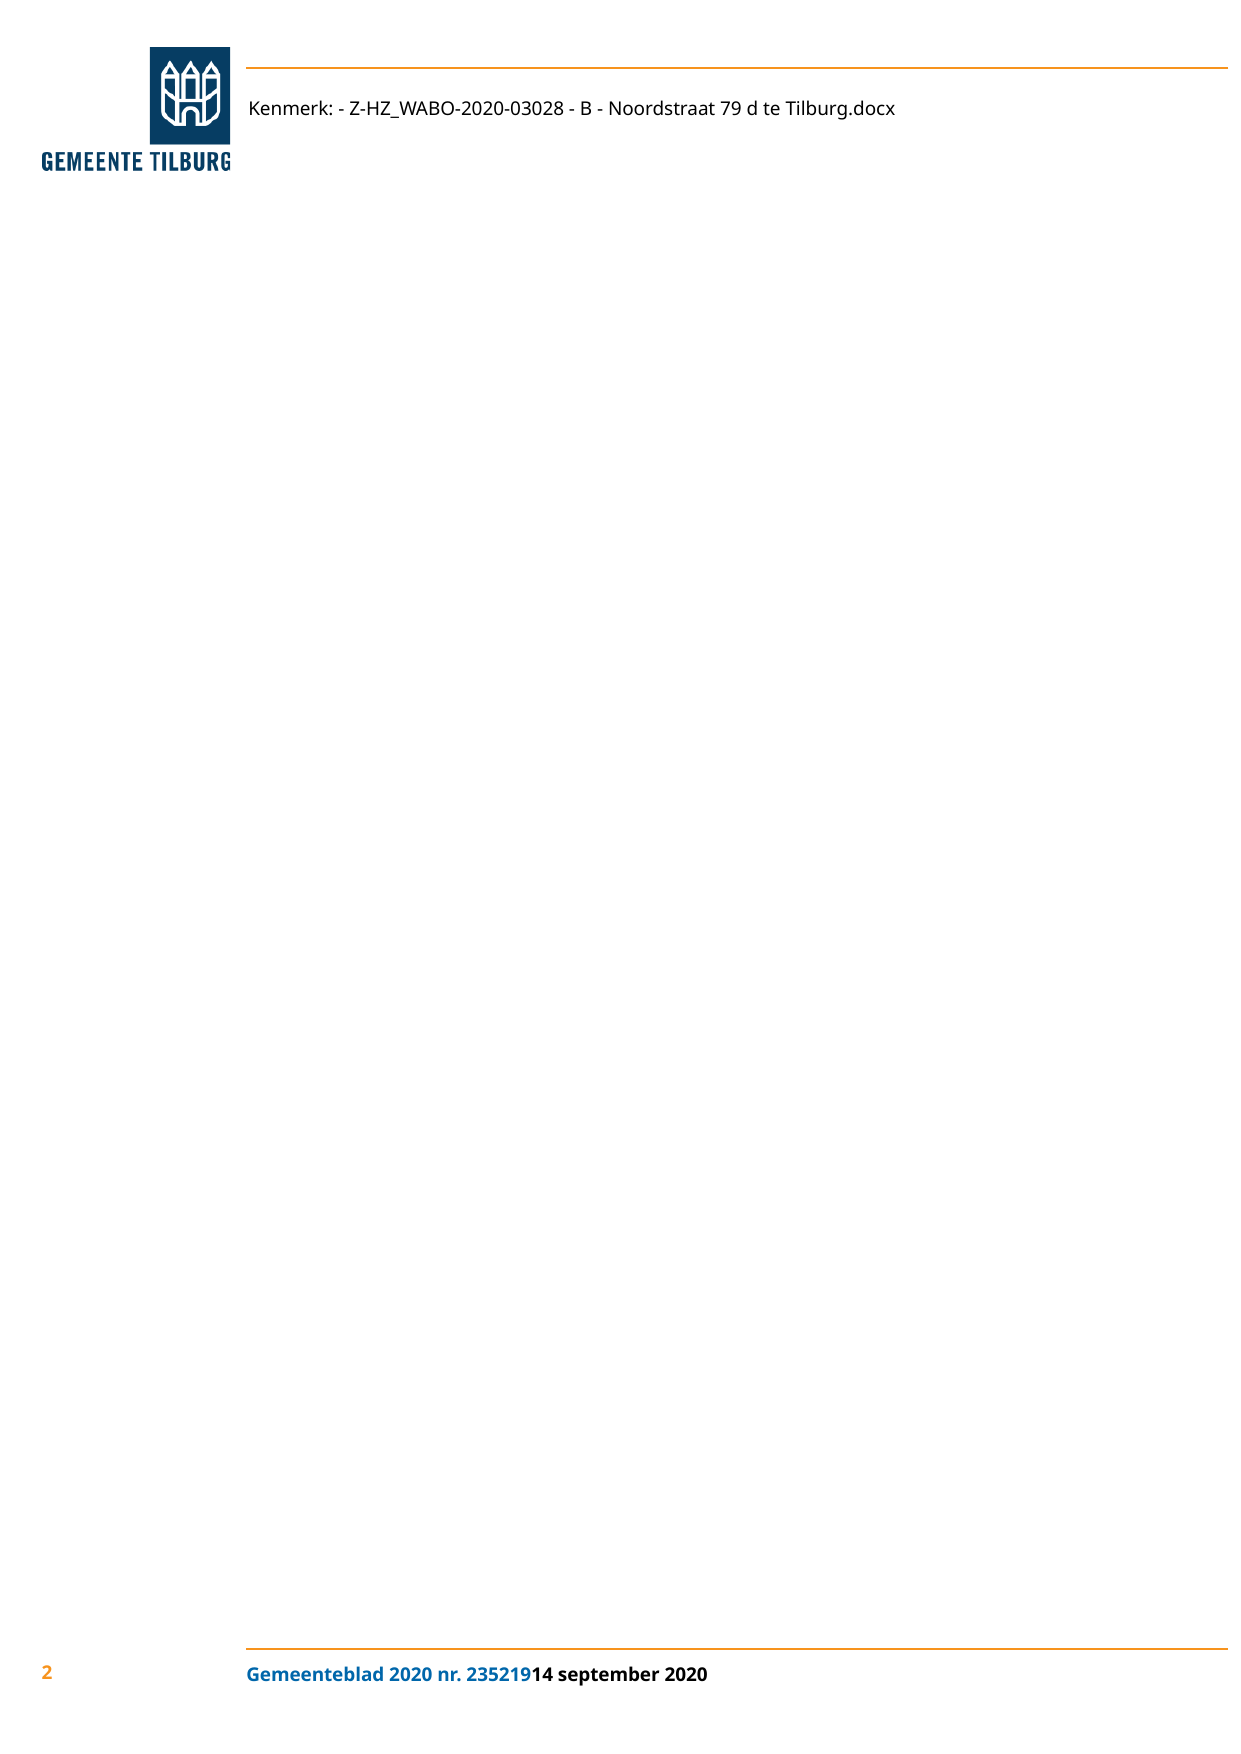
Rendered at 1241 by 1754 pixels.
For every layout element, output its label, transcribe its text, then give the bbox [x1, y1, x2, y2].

picture [41, 47, 231, 172]
text Kenmerk: - Z-HZ_WABO-2020-03028 - B - Noordstraat 79 d te Tilburg.docx [248, 95, 1152, 121]
